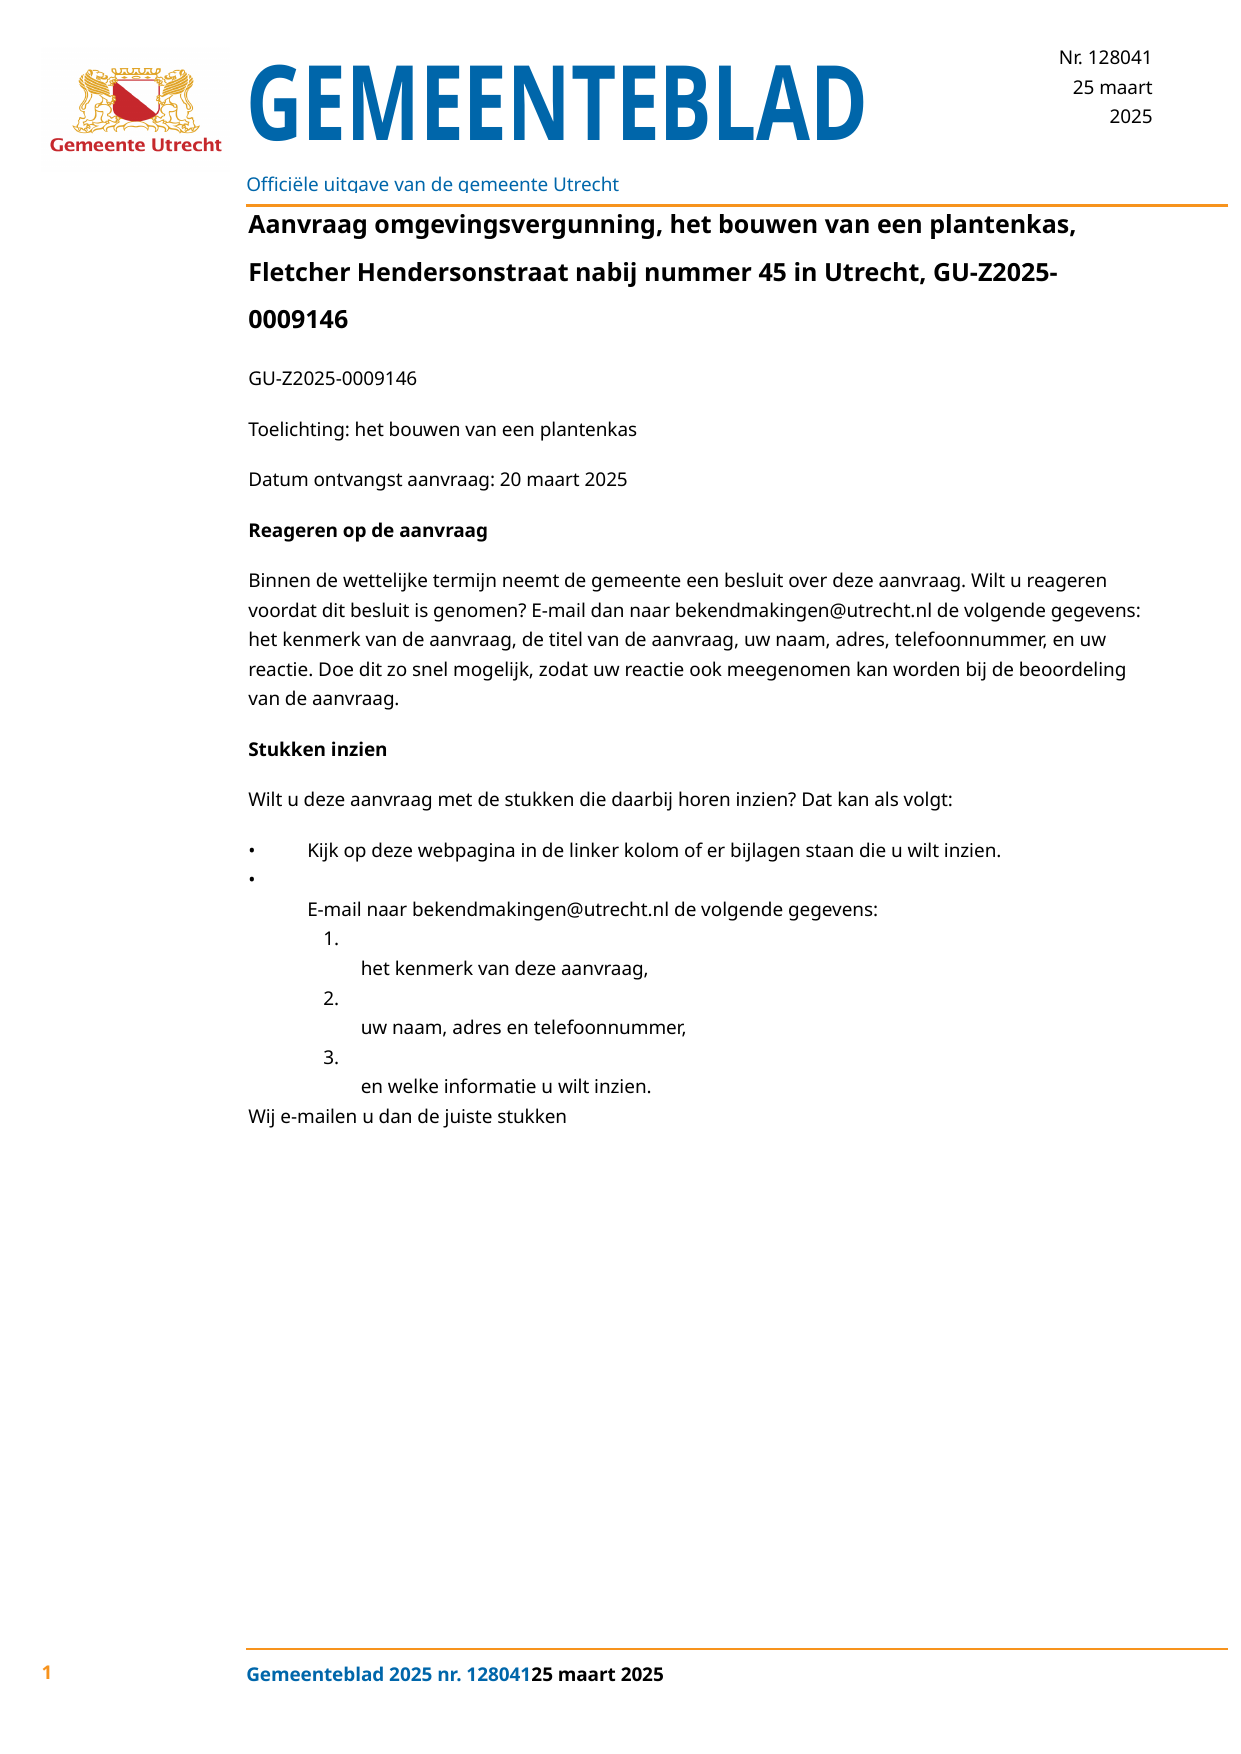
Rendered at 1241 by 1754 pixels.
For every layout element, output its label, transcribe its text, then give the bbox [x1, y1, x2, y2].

list en welke informatie u wilt inzien. [323, 1073, 1152, 1099]
text Stukken inzien [248, 736, 1152, 762]
list Kijk op deze webpagina in de linker kolom of er bijlagen staan die u wilt inzien. [248, 837, 1152, 862]
text Wij e-mailen u dan de juiste stukken [248, 1103, 1152, 1129]
list E-mail naar bekendmakingen@utrecht.nl de volgende gegevens: [248, 896, 1152, 922]
text Aanvraag omgevingsvergunning, het bouwen van een plantenkas, Fletcher Hendersonstraat nabij nummer 45 in Utrecht, GU-Z2025-0009146 [248, 207, 1152, 336]
list uw naam, adres en telefoonnummer, [323, 1014, 1152, 1040]
picture [41, 47, 231, 172]
text Toelichting: het bouwen van een plantenkas [248, 416, 1152, 442]
list het kenmerk van deze aanvraag, [323, 955, 1152, 981]
text GU-Z2025-0009146 [248, 366, 1152, 391]
text Reageren op de aanvraag [248, 517, 1152, 542]
text Wilt u deze aanvraag met de stukken die daarbij horen inzien? Dat kan als volgt: [248, 786, 1152, 812]
text Datum ontvangst aanvraag: 20 maart 2025 [248, 466, 1152, 492]
text Binnen de wettelijke termijn neemt de gemeente een besluit over deze aanvraag. Wilt u reageren voordat dit besluit is genomen? E-mail dan naar bekendmakingen@utrecht.nl de volgende gegevens: het kenmerk van de aanvraag, de titel van de aanvraag, uw naam, adres, telefoonnummer, en uw reactie. Doe dit zo snel mogelijk, zodat uw reactie ook meegenomen kan worden bij de beoordeling van de aanvraag. [248, 567, 1152, 711]
